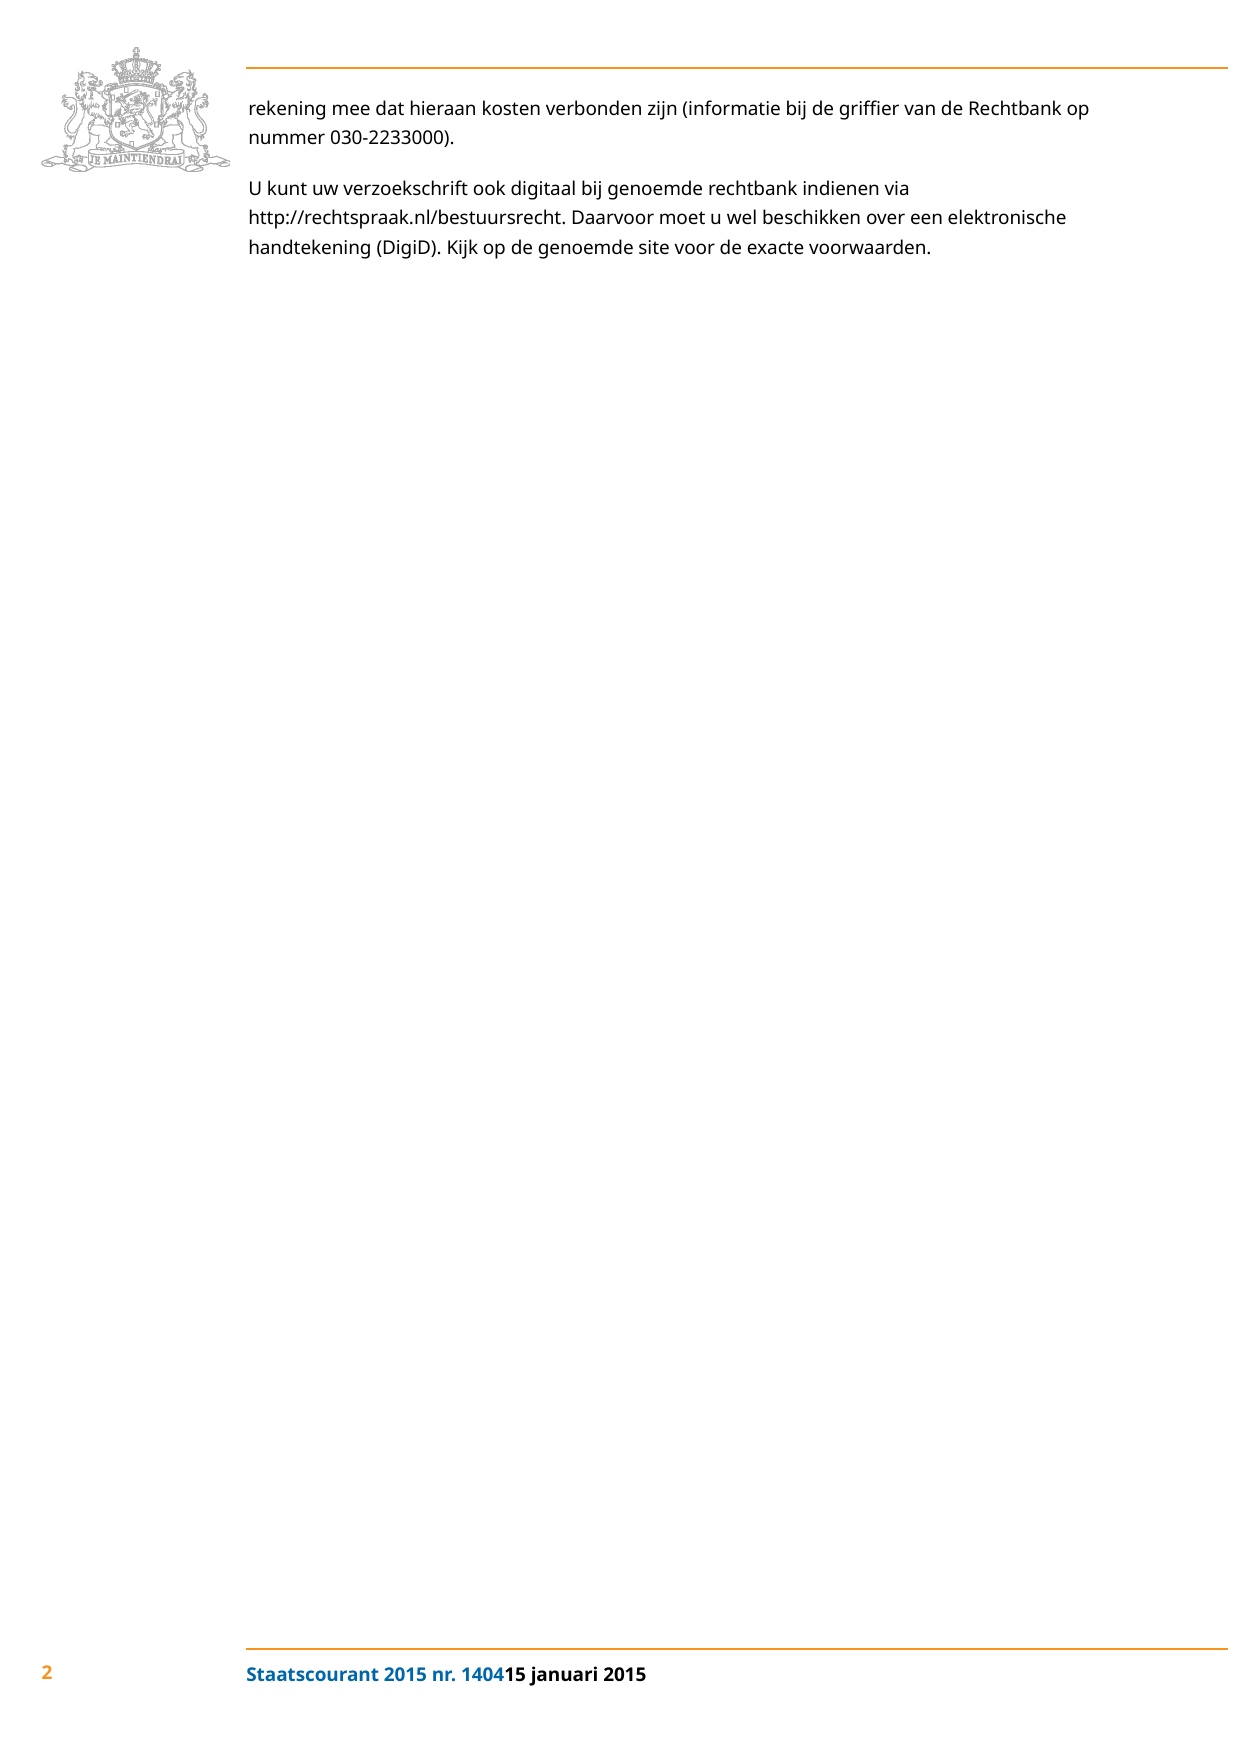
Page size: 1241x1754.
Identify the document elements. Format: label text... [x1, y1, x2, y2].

text U kunt uw verzoekschrift ook digitaal bij genoemde rechtbank indienen via http://rechtspraak.nl/bestuursrecht. Daarvoor moet u wel beschikken over een elektronische handtekening (DigiD). Kijk op de genoemde site voor de exacte voorwaarden. [248, 175, 1152, 260]
text rekening mee dat hieraan kosten verbonden zijn (informatie bij de griffier van de Rechtbank op nummer 030-2233000). [248, 95, 1152, 150]
picture [41, 47, 231, 172]
